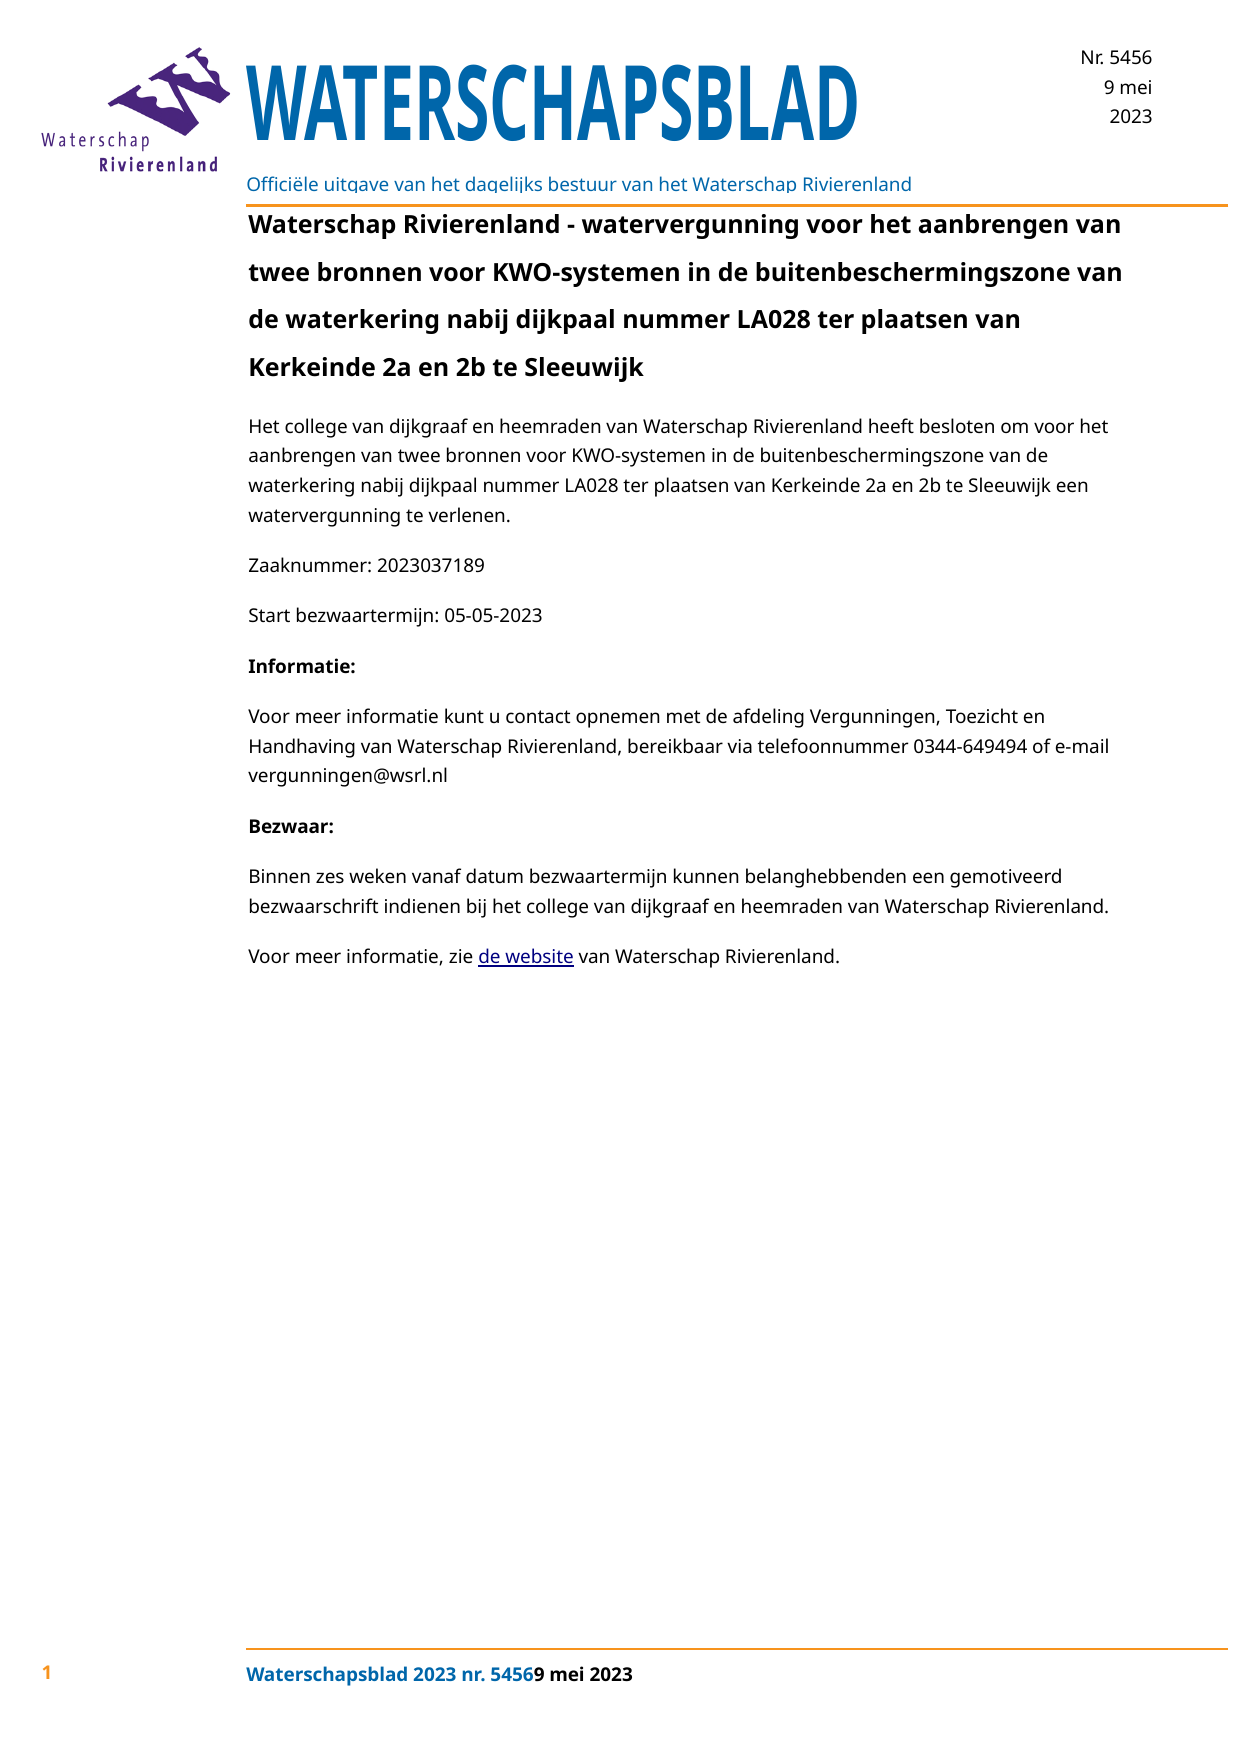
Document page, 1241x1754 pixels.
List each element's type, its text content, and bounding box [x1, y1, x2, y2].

picture [41, 47, 231, 172]
text Voor meer informatie kunt u contact opnemen met de afdeling Vergunningen, Toezicht en Handhaving van Waterschap Rivierenland, bereikbaar via telefoonnummer 0344-649494 of e-mail vergunningen@wsrl.nl [248, 703, 1152, 788]
text Waterschap Rivierenland - watervergunning voor het aanbrengen van twee bronnen voor KWO-systemen in de buitenbeschermingszone van de waterkering nabij dijkpaal nummer LA028 ter plaatsen van Kerkeinde 2a en 2b te Sleeuwijk [248, 207, 1152, 384]
text Bezwaar: [248, 813, 1152, 839]
text Start bezwaartermijn: 05-05-2023 [248, 603, 1152, 628]
text Zaaknummer: 2023037189 [248, 552, 1152, 578]
text Voor meer informatie, zie de website van Waterschap Rivierenland. [248, 943, 1152, 969]
text Het college van dijkgraaf en heemraden van Waterschap Rivierenland heeft besloten om voor het aanbrengen van twee bronnen voor KWO-systemen in de buitenbeschermingszone van de waterkering nabij dijkpaal nummer LA028 ter plaatsen van Kerkeinde 2a en 2b te Sleeuwijk een watervergunning te verlenen. [248, 413, 1152, 528]
text Binnen zes weken vanaf datum bezwaartermijn kunnen belanghebbenden een gemotiveerd bezwaarschrift indienen bij het college van dijkgraaf en heemraden van Waterschap Rivierenland. [248, 863, 1152, 919]
text Informatie: [248, 653, 1152, 679]
